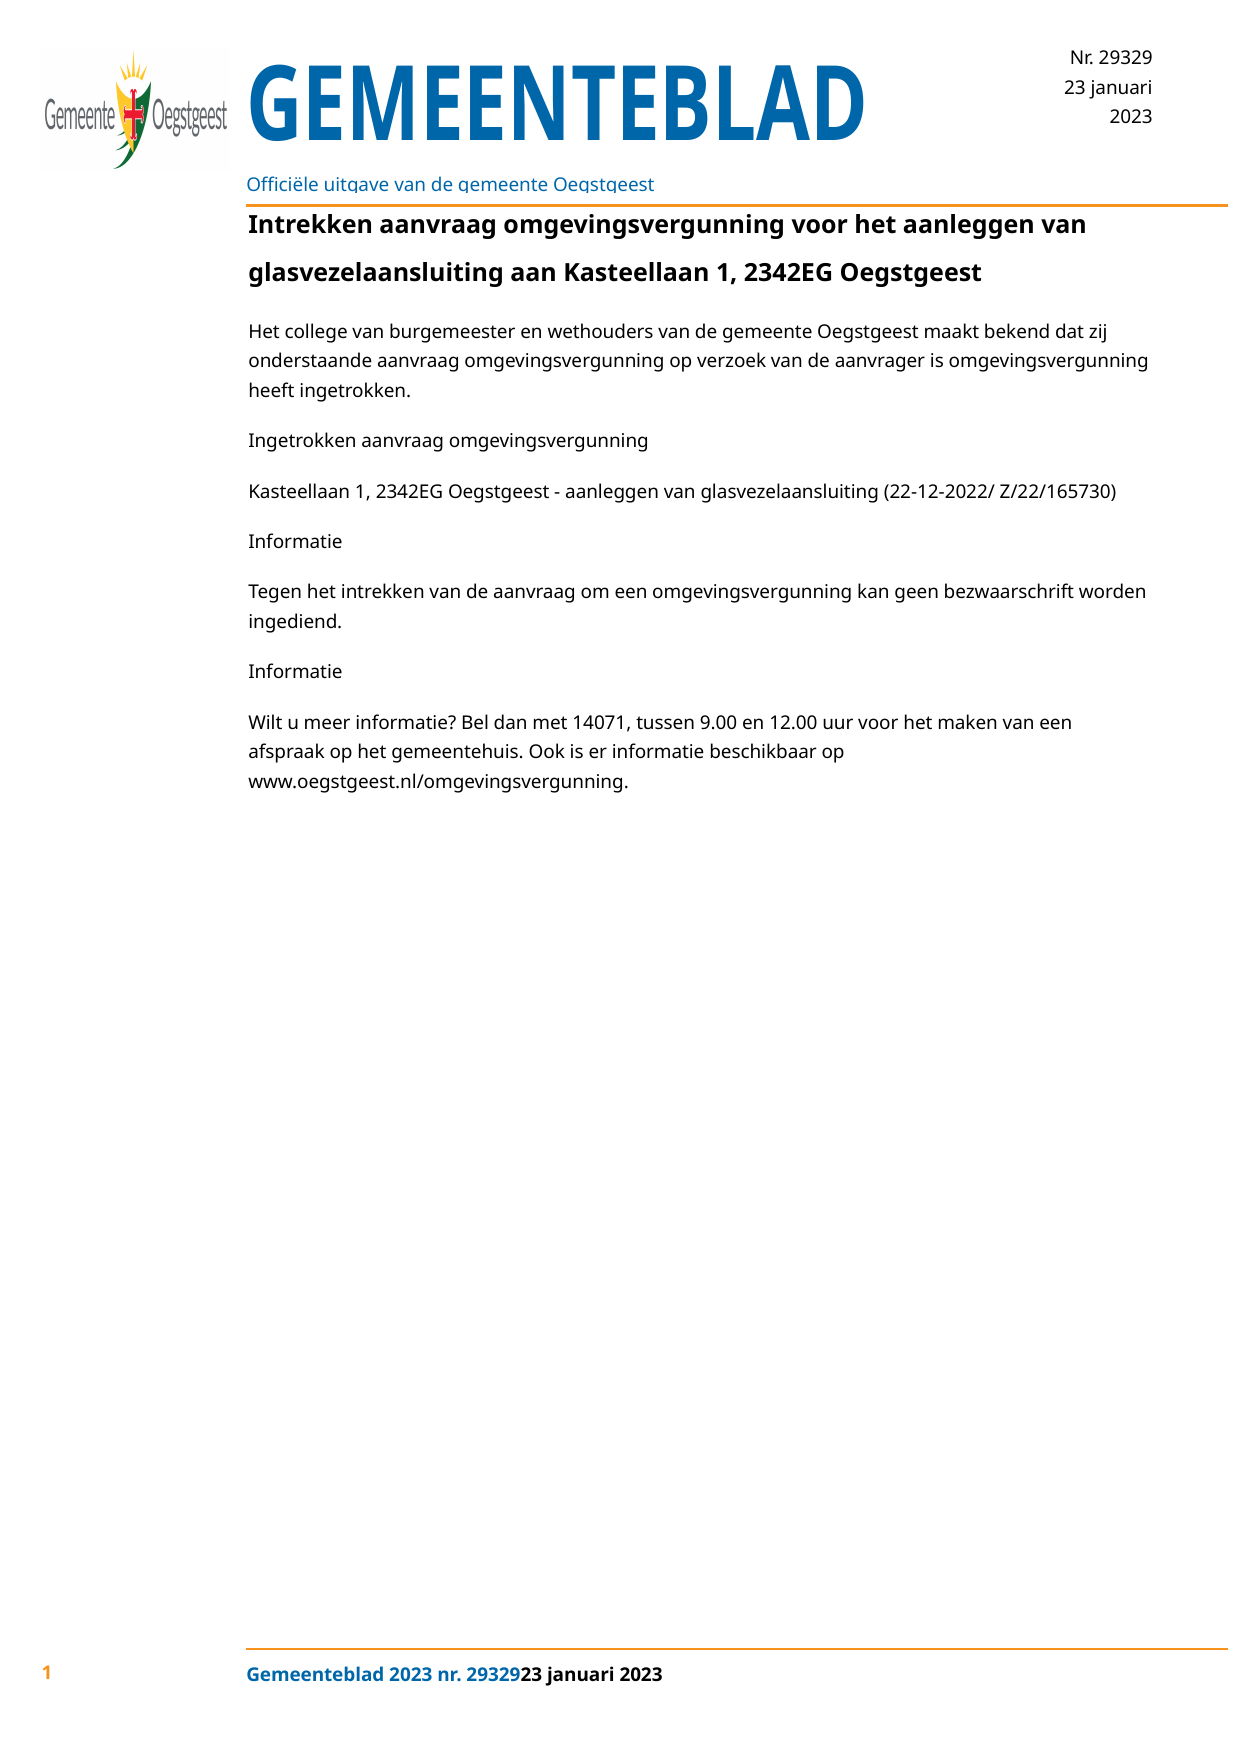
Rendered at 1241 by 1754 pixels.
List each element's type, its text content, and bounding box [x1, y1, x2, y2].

text Ingetrokken aanvraag omgevingsvergunning [248, 427, 1152, 453]
text Informatie [248, 528, 1152, 554]
text Wilt u meer informatie? Bel dan met 14071, tussen 9.00 en 12.00 uur voor het maken van een afspraak op het gemeentehuis. Ook is er informatie beschikbaar op www.oegstgeest.nl/omgevingsvergunning. [248, 709, 1152, 794]
text Tegen het intrekken van de aanvraag om een omgevingsvergunning kan geen bezwaarschrift worden ingediend. [248, 579, 1152, 634]
picture [41, 47, 231, 172]
text Kasteellaan 1, 2342EG Oegstgeest - aanleggen van glasvezelaansluiting (22-12-2022/ Z/22/165730) [248, 478, 1152, 504]
text Het college van burgemeester en wethouders van de gemeente Oegstgeest maakt bekend dat zij onderstaande aanvraag omgevingsvergunning op verzoek van de aanvrager is omgevingsvergunning heeft ingetrokken. [248, 318, 1152, 403]
text Informatie [248, 659, 1152, 684]
text Intrekken aanvraag omgevingsvergunning voor het aanleggen van glasvezelaansluiting aan Kasteellaan 1, 2342EG Oegstgeest [248, 207, 1152, 288]
